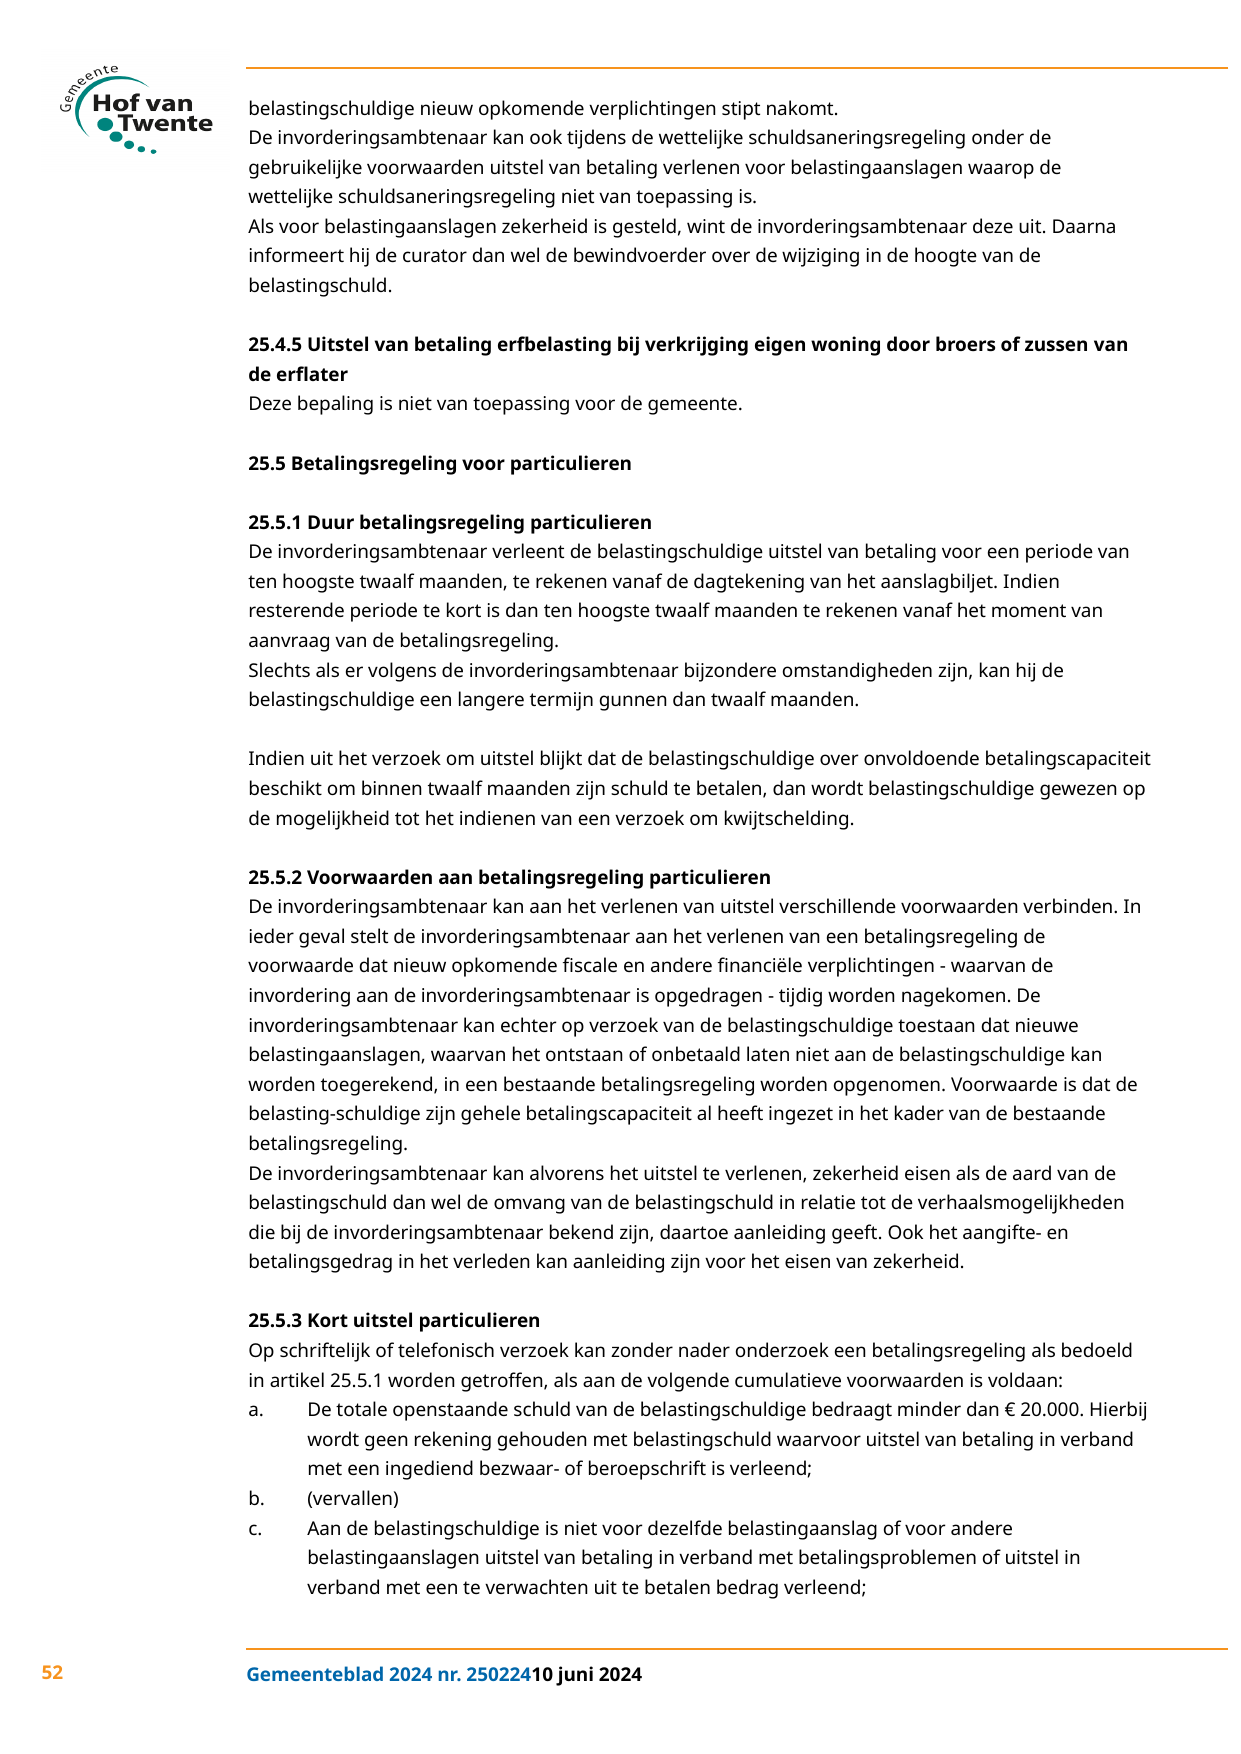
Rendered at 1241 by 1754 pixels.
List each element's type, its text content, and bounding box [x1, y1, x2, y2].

text 25.5.1 Duur betalingsregeling particulieren [248, 509, 1152, 535]
text De invorderingsambtenaar verleent de belastingschuldige uitstel van betaling voor een periode van ten hoogste twaalf maanden, te rekenen vanaf de dagtekening van het aanslagbiljet. Indien resterende periode te kort is dan ten hoogste twaalf maanden te rekenen vanaf het moment van aanvraag van de betalingsregeling. [248, 538, 1152, 653]
text 25.4.5 Uitstel van betaling erfbelasting bij verkrijging eigen woning door broers of zussen van de erflater [248, 331, 1152, 387]
text belastingschuldige nieuw opkomende verplichtingen stipt nakomt. [248, 95, 1152, 121]
text Slechts als er volgens de invorderingsambtenaar bijzondere omstandigheden zijn, kan hij de belastingschuldige een langere termijn gunnen dan twaalf maanden. [248, 657, 1152, 712]
list (vervallen) [248, 1485, 1152, 1511]
text 25.5.2 Voorwaarden aan betalingsregeling particulieren [248, 864, 1152, 890]
picture [41, 47, 231, 172]
text De invorderingsambtenaar kan aan het verlenen van uitstel verschillende voorwaarden verbinden. In ieder geval stelt de invorderingsambtenaar aan het verlenen van een betalingsregeling de voorwaarde dat nieuw opkomende fiscale en andere financiële verplichtingen - waarvan de invordering aan de invorderingsambtenaar is opgedragen - tijdig worden nagekomen. De invorderingsambtenaar kan echter op verzoek van de belastingschuldige toestaan dat nieuwe belastingaanslagen, waarvan het ontstaan of onbetaald laten niet aan de belastingschuldige kan worden toegerekend, in een bestaande betalingsregeling worden opgenomen. Voorwaarde is dat de belasting-schuldige zijn gehele betalingscapaciteit al heeft ingezet in het kader van de bestaande betalingsregeling. [248, 893, 1152, 1156]
text De invorderingsambtenaar kan alvorens het uitstel te verlenen, zekerheid eisen als de aard van de belastingschuld dan wel de omvang van de belastingschuld in relatie tot de verhaalsmogelijkheden die bij de invorderingsambtenaar bekend zijn, daartoe aanleiding geeft. Ook het aangifte- en betalingsgedrag in het verleden kan aanleiding zijn voor het eisen van zekerheid. [248, 1160, 1152, 1274]
text Op schriftelijk of telefonisch verzoek kan zonder nader onderzoek een betalingsregeling als bedoeld in artikel 25.5.1 worden getroffen, als aan de volgende cumulatieve voorwaarden is voldaan: [248, 1337, 1152, 1393]
text Deze bepaling is niet van toepassing voor de gemeente. [248, 391, 1152, 416]
text Indien uit het verzoek om uitstel blijkt dat de belastingschuldige over onvoldoende betalingscapaciteit beschikt om binnen twaalf maanden zijn schuld te betalen, dan wordt belastingschuldige gewezen op de mogelijkheid tot het indienen van een verzoek om kwijtschelding. [248, 746, 1152, 831]
list De totale openstaande schuld van de belastingschuldige bedraagt minder dan € 20.000. Hierbij wordt geen rekening gehouden met belastingschuld waarvoor uitstel van betaling in verband met een ingediend bezwaar- of beroepschrift is verleend; [248, 1396, 1152, 1481]
text Als voor belastingaanslagen zekerheid is gesteld, wint de invorderingsambtenaar deze uit. Daarna informeert hij de curator dan wel de bewindvoerder over de wijziging in de hoogte van de belastingschuld. [248, 213, 1152, 298]
text 25.5.3 Kort uitstel particulieren [248, 1308, 1152, 1333]
text 25.5 Betalingsregeling voor particulieren [248, 450, 1152, 476]
text De invorderingsambtenaar kan ook tijdens de wettelijke schuldsaneringsregeling onder de gebruikelijke voorwaarden uitstel van betaling verlenen voor belastingaanslagen waarop de wettelijke schuldsaneringsregeling niet van toepassing is. [248, 124, 1152, 209]
list Aan de belastingschuldige is niet voor dezelfde belastingaanslag of voor andere belastingaanslagen uitstel van betaling in verband met betalingsproblemen of uitstel in verband met een te verwachten uit te betalen bedrag verleend; [248, 1515, 1152, 1600]
